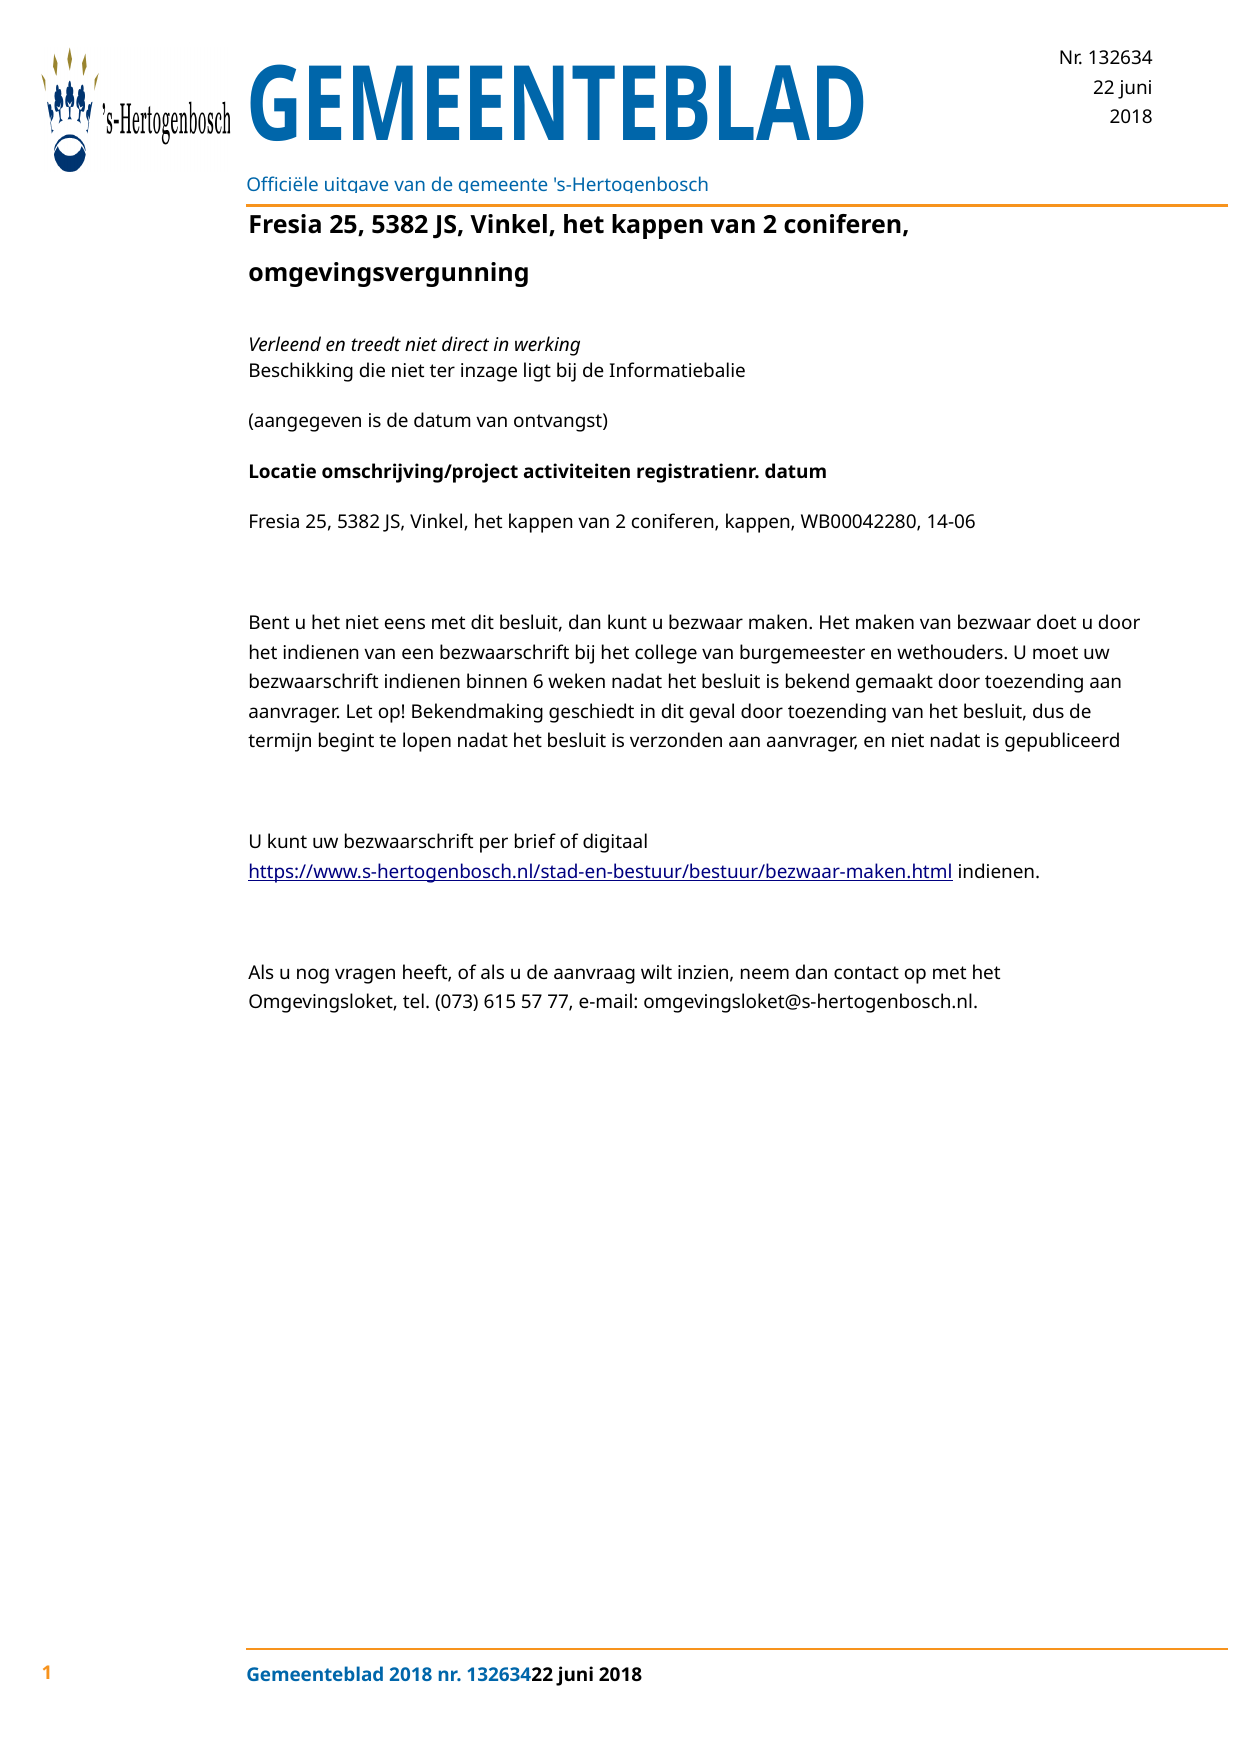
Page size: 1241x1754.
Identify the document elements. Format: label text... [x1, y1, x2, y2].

text Fresia 25, 5382 JS, Vinkel, het kappen van 2 coniferen, kappen, WB00042280, 14-06 [248, 508, 1152, 534]
text Bent u het niet eens met dit besluit, dan kunt u bezwaar maken. Het maken van bezwaar doet u door het indienen van een bezwaarschrift bij het college van burgemeester en wethouders. U moet uw bezwaarschrift indienen binnen 6 weken nadat het besluit is bekend gemaakt door toezending aan aanvrager. Let op! Bekendmaking geschiedt in dit geval door toezending van het besluit, dus de termijn begint te lopen nadat het besluit is verzonden aan aanvrager, en niet nadat is gepubliceerd [248, 609, 1152, 753]
text Locatie omschrijving/project activiteiten registratienr. datum [248, 458, 1152, 484]
text Fresia 25, 5382 JS, Vinkel, het kappen van 2 coniferen, omgevingsvergunning [248, 207, 1152, 288]
text Verleend en treedt niet direct in werking [248, 331, 1152, 357]
text (aangegeven is de datum van ontvangst) [248, 408, 1152, 433]
text U kunt uw bezwaarschrift per brief of digitaal https://www.s-hertogenbosch.nl/stad-en-bestuur/bestuur/bezwaar-maken.html indienen. [248, 828, 1152, 884]
picture [41, 47, 231, 172]
text Beschikking die niet ter inzage ligt bij de Informatiebalie [248, 357, 1152, 383]
text Als u nog vragen heeft, of als u de aanvraag wilt inzien, neem dan contact op met het Omgevingsloket, tel. (073) 615 57 77, e-mail: omgevingsloket@s-hertogenbosch.nl. [248, 959, 1152, 1014]
